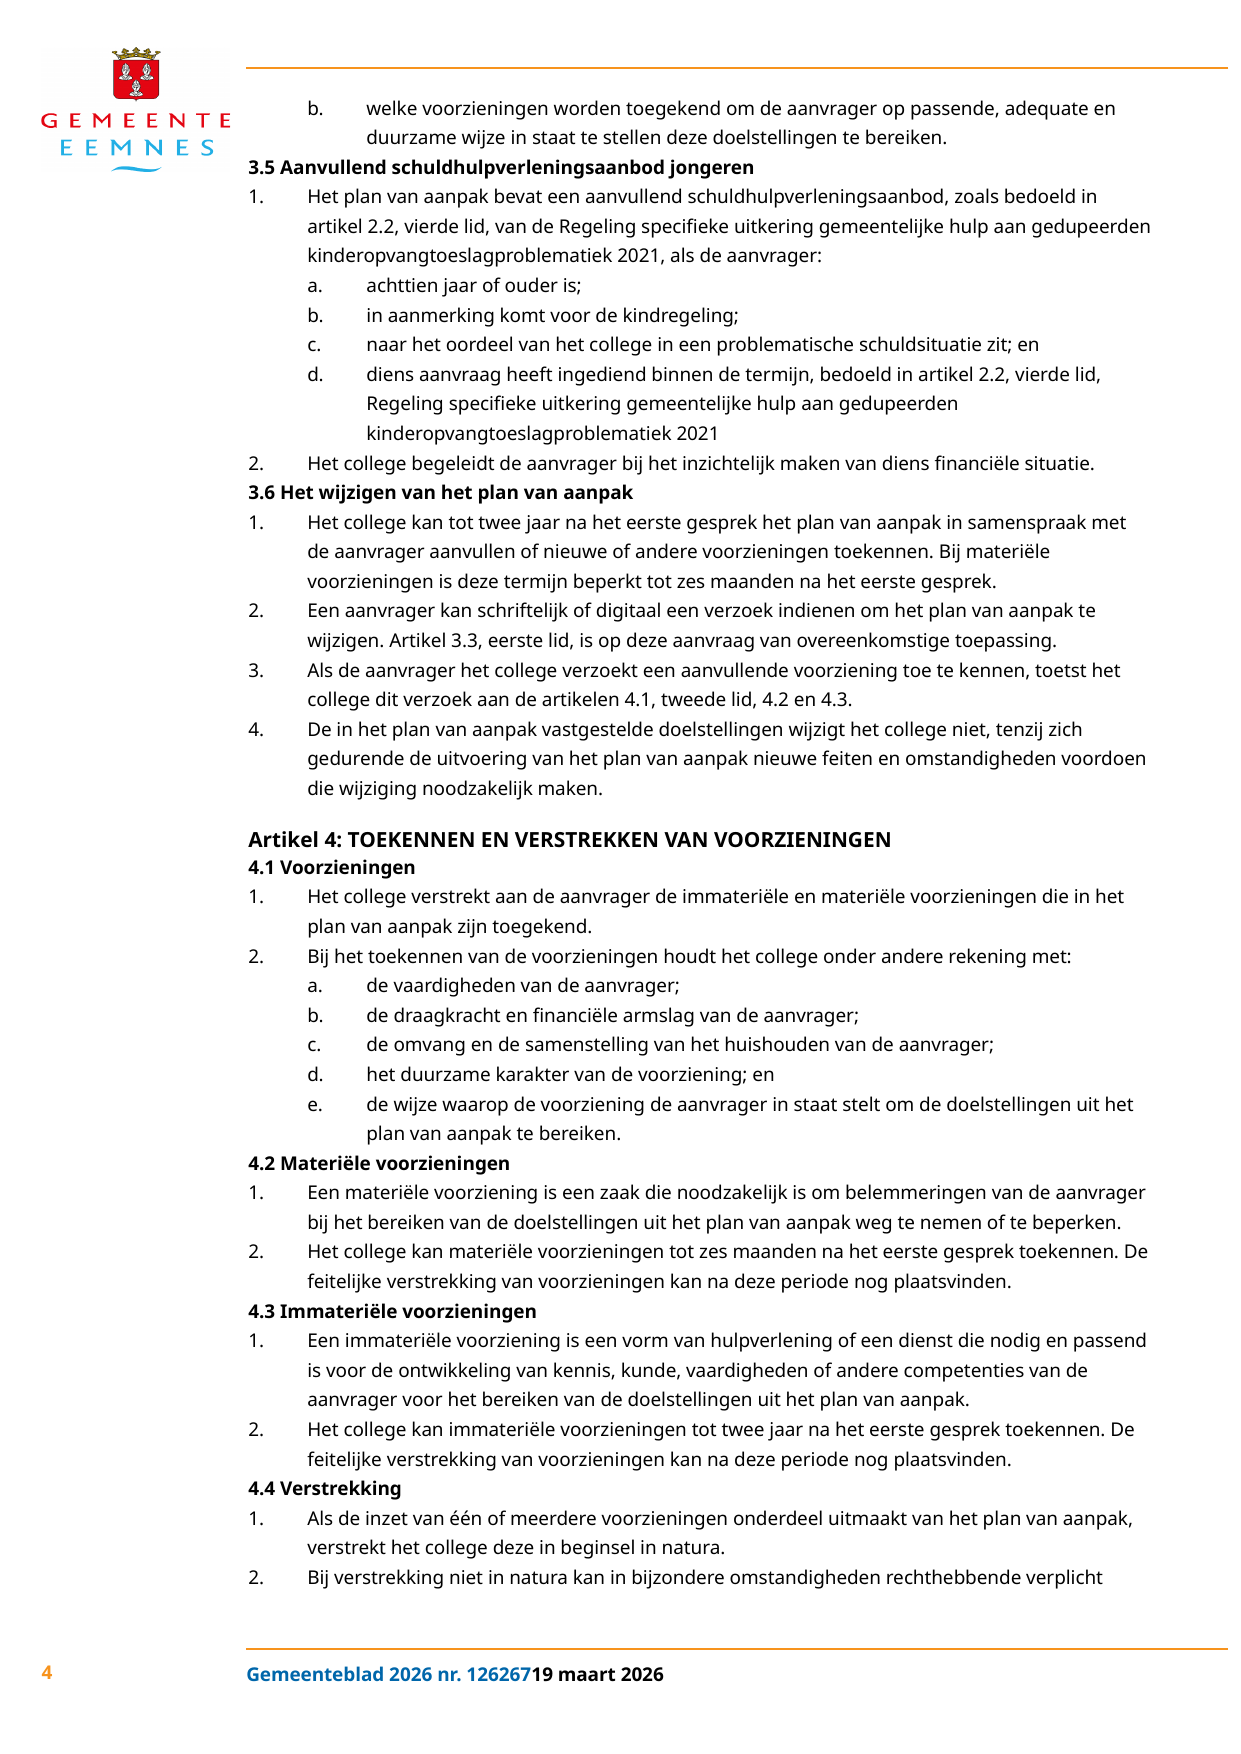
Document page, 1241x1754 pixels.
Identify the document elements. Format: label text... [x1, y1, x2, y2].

list welke voorzieningen worden toegekend om de aanvrager op passende, adequate en duurzame wijze in staat te stellen deze doelstellingen te bereiken. [307, 95, 1152, 150]
list Een materiële voorziening is een zaak die noodzakelijk is om belemmeringen van de aanvrager bij het bereiken van de doelstellingen uit het plan van aanpak weg te nemen of te beperken. [248, 1179, 1152, 1235]
list Bij verstrekking niet in natura kan in bijzondere omstandigheden rechthebbende verplicht [248, 1564, 1152, 1590]
list de vaardigheden van de aanvrager; [307, 972, 1152, 998]
text 4.4 Verstrekking [248, 1475, 1152, 1501]
list Het plan van aanpak bevat een aanvullend schuldhulpverleningsaanbod, zoals bedoeld in artikel 2.2, vierde lid, van de Regeling specifieke uitkering gemeentelijke hulp aan gedupeerden kinderopvangtoeslagproblematiek 2021, als de aanvrager: [248, 183, 1152, 268]
picture [41, 47, 231, 172]
list Een immateriële voorziening is een vorm van hulpverlening of een dienst die nodig en passend is voor de ontwikkeling van kennis, kunde, vaardigheden of andere competenties van de aanvrager voor het bereiken van de doelstellingen uit het plan van aanpak. [248, 1327, 1152, 1412]
text 4.2 Materiële voorzieningen [248, 1150, 1152, 1176]
text 4.3 Immateriële voorzieningen [248, 1298, 1152, 1323]
list Het college kan materiële voorzieningen tot zes maanden na het eerste gesprek toekennen. De feitelijke verstrekking van voorzieningen kan na deze periode nog plaatsvinden. [248, 1239, 1152, 1294]
list Het college verstrekt aan de aanvrager de immateriële en materiële voorzieningen die in het plan van aanpak zijn toegekend. [248, 884, 1152, 939]
list de draagkracht en financiële armslag van de aanvrager; [307, 1002, 1152, 1028]
list De in het plan van aanpak vastgestelde doelstellingen wijzigt het college niet, tenzij zich gedurende de uitvoering van het plan van aanpak nieuwe feiten en omstandigheden voordoen die wijziging noodzakelijk maken. [248, 716, 1152, 801]
list achttien jaar of ouder is; [307, 272, 1152, 298]
list Bij het toekennen van de voorzieningen houdt het college onder andere rekening met: [248, 943, 1152, 968]
list het duurzame karakter van de voorziening; en [307, 1061, 1152, 1087]
list Het college kan tot twee jaar na het eerste gesprek het plan van aanpak in samenspraak met de aanvrager aanvullen of nieuwe of andere voorzieningen toekennen. Bij materiële voorzieningen is deze termijn beperkt tot zes maanden na het eerste gesprek. [248, 509, 1152, 594]
list in aanmerking komt voor de kindregeling; [307, 302, 1152, 328]
list Als de aanvrager het college verzoekt een aanvullende voorziening toe te kennen, toetst het college dit verzoek aan de artikelen 4.1, tweede lid, 4.2 en 4.3. [248, 657, 1152, 712]
text 4.1 Voorzieningen [248, 854, 1152, 880]
list Als de inzet van één of meerdere voorzieningen onderdeel uitmaakt van het plan van aanpak, verstrekt het college deze in beginsel in natura. [248, 1505, 1152, 1560]
list Een aanvrager kan schriftelijk of digitaal een verzoek indienen om het plan van aanpak te wijzigen. Artikel 3.3, eerste lid, is op deze aanvraag van overeenkomstige toepassing. [248, 598, 1152, 653]
text 3.5 Aanvullend schuldhulpverleningsaanbod jongeren [248, 154, 1152, 180]
list de omvang en de samenstelling van het huishouden van de aanvrager; [307, 1032, 1152, 1057]
list Het college kan immateriële voorzieningen tot twee jaar na het eerste gesprek toekennen. De feitelijke verstrekking van voorzieningen kan na deze periode nog plaatsvinden. [248, 1416, 1152, 1471]
list naar het oordeel van het college in een problematische schuldsituatie zit; en [307, 331, 1152, 357]
list Het college begeleidt de aanvrager bij het inzichtelijk maken van diens financiële situatie. [248, 450, 1152, 476]
list de wijze waarop de voorziening de aanvrager in staat stelt om de doelstellingen uit het plan van aanpak te bereiken. [307, 1091, 1152, 1146]
text 3.6 Het wijzigen van het plan van aanpak [248, 479, 1152, 505]
list diens aanvraag heeft ingediend binnen de termijn, bedoeld in artikel 2.2, vierde lid, Regeling specifieke uitkering gemeentelijke hulp aan gedupeerden kinderopvangtoeslagproblematiek 2021 [307, 361, 1152, 446]
text Artikel 4: TOEKENNEN EN VERSTREKKEN VAN VOORZIENINGEN [248, 826, 1152, 854]
